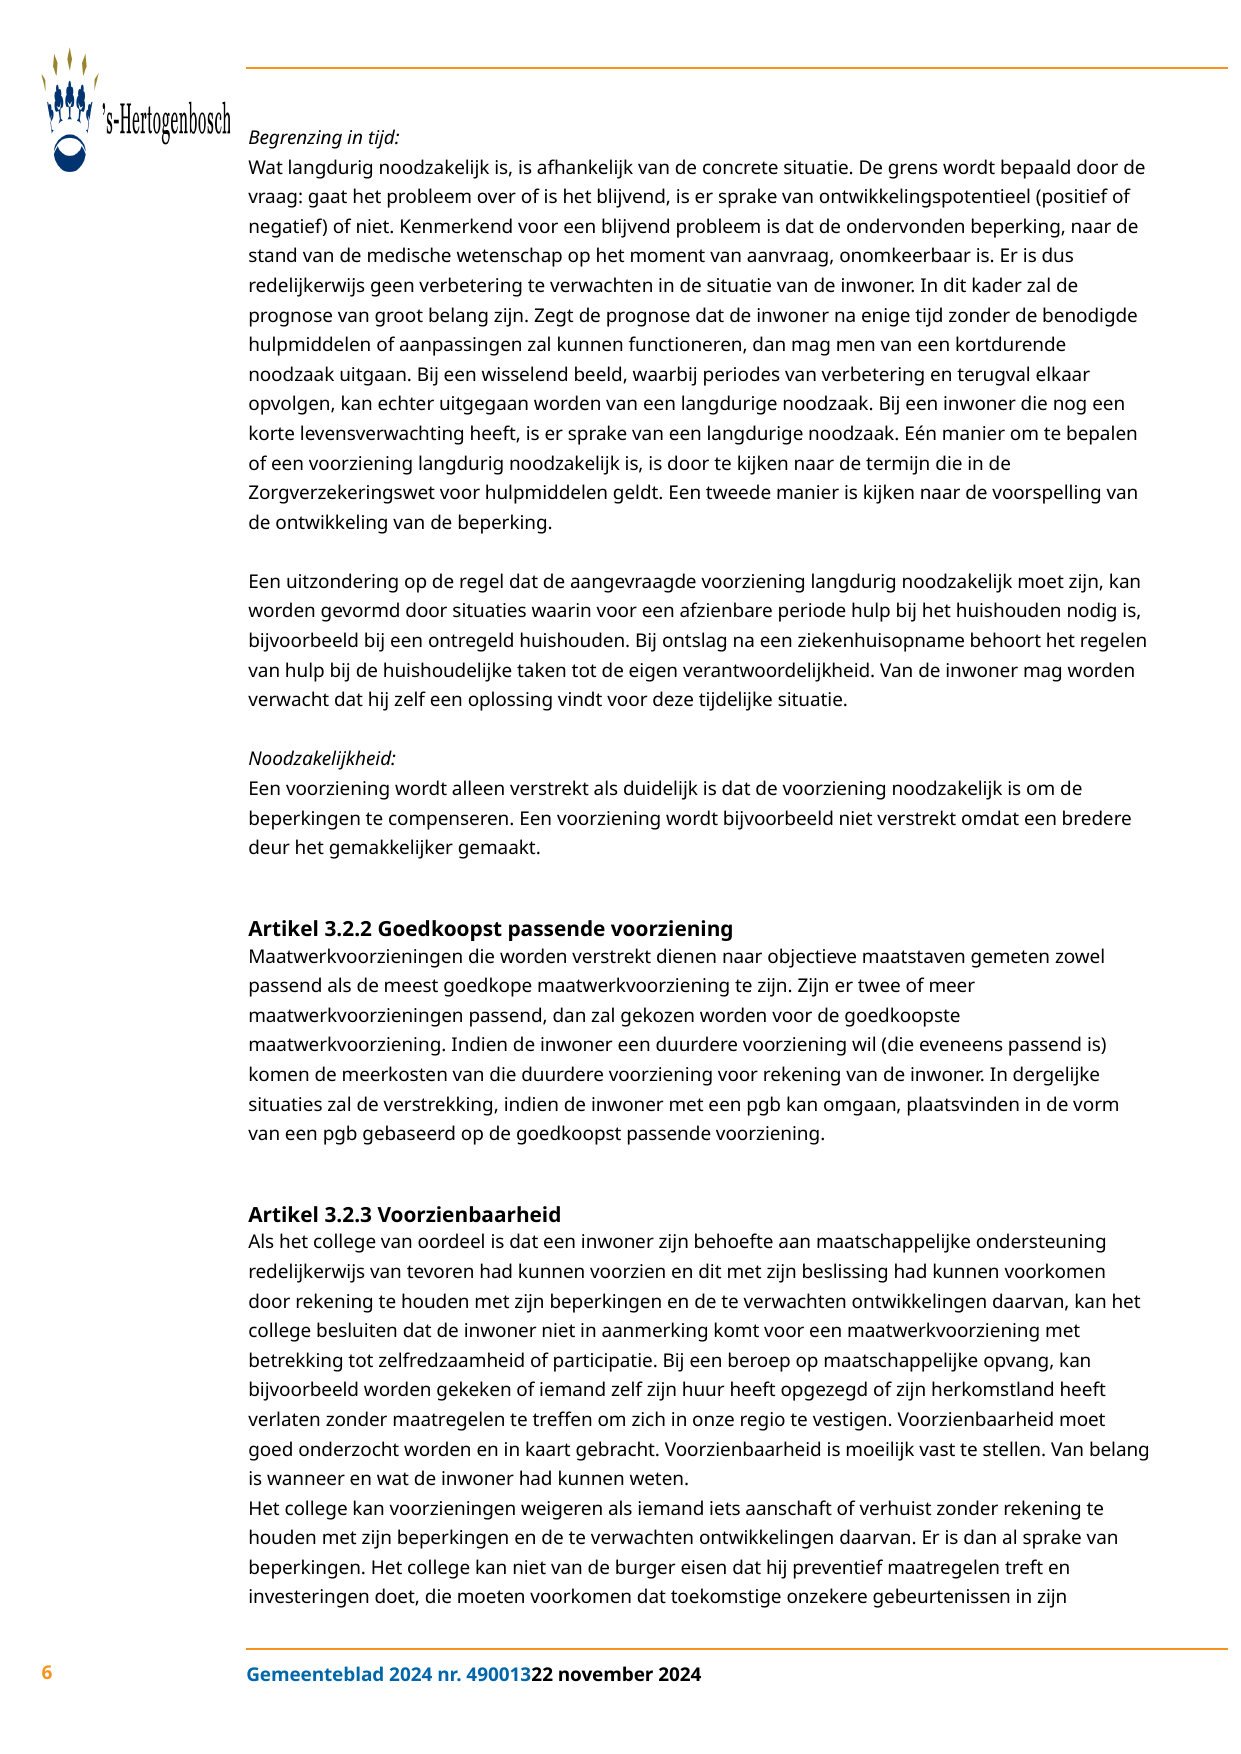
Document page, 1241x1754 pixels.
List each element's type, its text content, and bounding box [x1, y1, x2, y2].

text Een voorziening wordt alleen verstrekt als duidelijk is dat de voorziening noodzakelijk is om de beperkingen te compenseren. Een voorziening wordt bijvoorbeeld niet verstrekt omdat een bredere deur het gemakkelijker gemaakt. [248, 775, 1152, 860]
text Artikel 3.2.2 Goedkoopst passende voorziening [248, 914, 1152, 943]
picture [41, 47, 231, 172]
text Als het college van oordeel is dat een inwoner zijn behoefte aan maatschappelijke ondersteuning redelijkerwijs van tevoren had kunnen voorzien en dit met zijn beslissing had kunnen voorkomen door rekening te houden met zijn beperkingen en de te verwachten ontwikkelingen daarvan, kan het college besluiten dat de inwoner niet in aanmerking komt voor een maatwerkvoorziening met betrekking tot zelfredzaamheid of participatie. Bij een beroep op maatschappelijke opvang, kan bijvoorbeeld worden gekeken of iemand zelf zijn huur heeft opgezegd of zijn herkomstland heeft verlaten zonder maatregelen te treffen om zich in onze regio te vestigen. Voorzienbaarheid moet goed onderzocht worden en in kaart gebracht. Voorzienbaarheid is moeilijk vast te stellen. Van belang is wanneer en wat de inwoner had kunnen weten. [248, 1229, 1152, 1491]
text Een uitzondering op de regel dat de aangevraagde voorziening langdurig noodzakelijk moet zijn, kan worden gevormd door situaties waarin voor een afzienbare periode hulp bij het huishouden nodig is, bijvoorbeeld bij een ontregeld huishouden. Bij ontslag na een ziekenhuisopname behoort het regelen van hulp bij de huishoudelijke taken tot de eigen verantwoordelijkheid. Van de inwoner mag worden verwacht dat hij zelf een oplossing vindt voor deze tijdelijke situatie. [248, 568, 1152, 712]
text Maatwerkvoorzieningen die worden verstrekt dienen naar objectieve maatstaven gemeten zowel passend als de meest goedkope maatwerkvoorziening te zijn. Zijn er twee of meer maatwerkvoorzieningen passend, dan zal gekozen worden voor de goedkoopste maatwerkvoorziening. Indien de inwoner een duurdere voorziening wil (die eveneens passend is) komen de meerkosten van die duurdere voorziening voor rekening van de inwoner. In dergelijke situaties zal de verstrekking, indien de inwoner met een pgb kan omgaan, plaatsvinden in de vorm van een pgb gebaseerd op de goedkoopst passende voorziening. [248, 943, 1152, 1146]
text Het college kan voorzieningen weigeren als iemand iets aanschaft of verhuist zonder rekening te houden met zijn beperkingen en de te verwachten ontwikkelingen daarvan. Er is dan al sprake van beperkingen. Het college kan niet van de burger eisen dat hij preventief maatregelen treft en investeringen doet, die moeten voorkomen dat toekomstige onzekere gebeurtenissen in zijn [248, 1495, 1152, 1609]
text Noodzakelijkheid: [248, 746, 1152, 771]
text Artikel 3.2.3 Voorzienbaarheid [248, 1200, 1152, 1229]
text Begrenzing in tijd: [248, 124, 1152, 150]
text Wat langdurig noodzakelijk is, is afhankelijk van de concrete situatie. De grens wordt bepaald door de vraag: gaat het probleem over of is het blijvend, is er sprake van ontwikkelingspotentieel (positief of negatief) of niet. Kenmerkend voor een blijvend probleem is dat de ondervonden beperking, naar de stand van de medische wetenschap op het moment van aanvraag, onomkeerbaar is. Er is dus redelijkerwijs geen verbetering te verwachten in de situatie van de inwoner. In dit kader zal de prognose van groot belang zijn. Zegt de prognose dat de inwoner na enige tijd zonder de benodigde hulpmiddelen of aanpassingen zal kunnen functioneren, dan mag men van een kortdurende noodzaak uitgaan. Bij een wisselend beeld, waarbij periodes van verbetering en terugval elkaar opvolgen, kan echter uitgegaan worden van een langdurige noodzaak. Bij een inwoner die nog een korte levensverwachting heeft, is er sprake van een langdurige noodzaak. Eén manier om te bepalen of een voorziening langdurig noodzakelijk is, is door te kijken naar de termijn die in de Zorgverzekeringswet voor hulpmiddelen geldt. Een tweede manier is kijken naar de voorspelling van de ontwikkeling van de beperking. [248, 154, 1152, 535]
